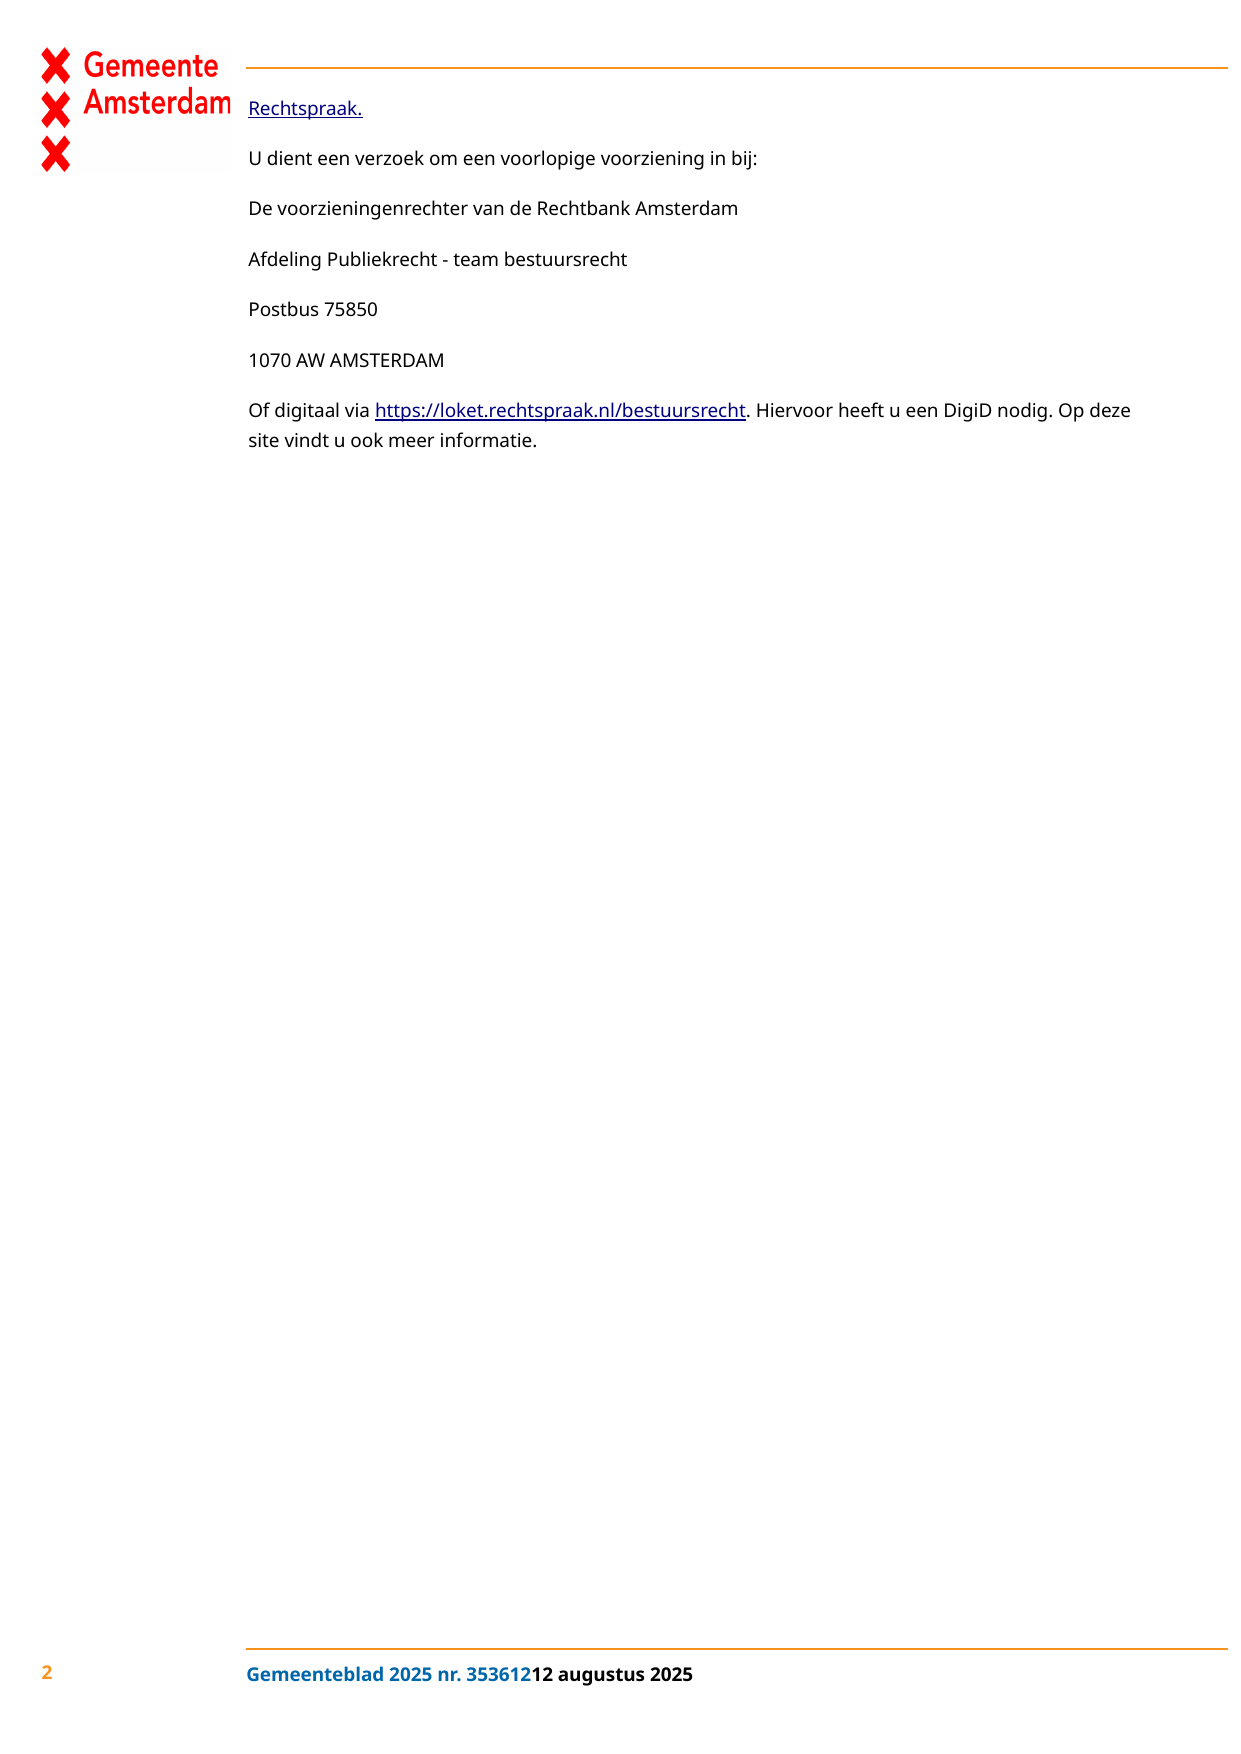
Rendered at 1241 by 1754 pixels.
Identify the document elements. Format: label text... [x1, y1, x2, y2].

text Rechtspraak. [248, 95, 1152, 121]
text Afdeling Publiekrecht - team bestuursrecht [248, 246, 1152, 272]
text 1070 AW AMSTERDAM [248, 347, 1152, 373]
picture [41, 47, 231, 172]
text De voorzieningenrechter van de Rechtbank Amsterdam [248, 196, 1152, 221]
text U dient een verzoek om een voorlopige voorziening in bij: [248, 145, 1152, 171]
text Of digitaal via https://loket.rechtspraak.nl/bestuursrecht. Hiervoor heeft u een DigiD nodig. Op deze site vindt u ook meer informatie. [248, 397, 1152, 453]
text Postbus 75850 [248, 296, 1152, 322]
